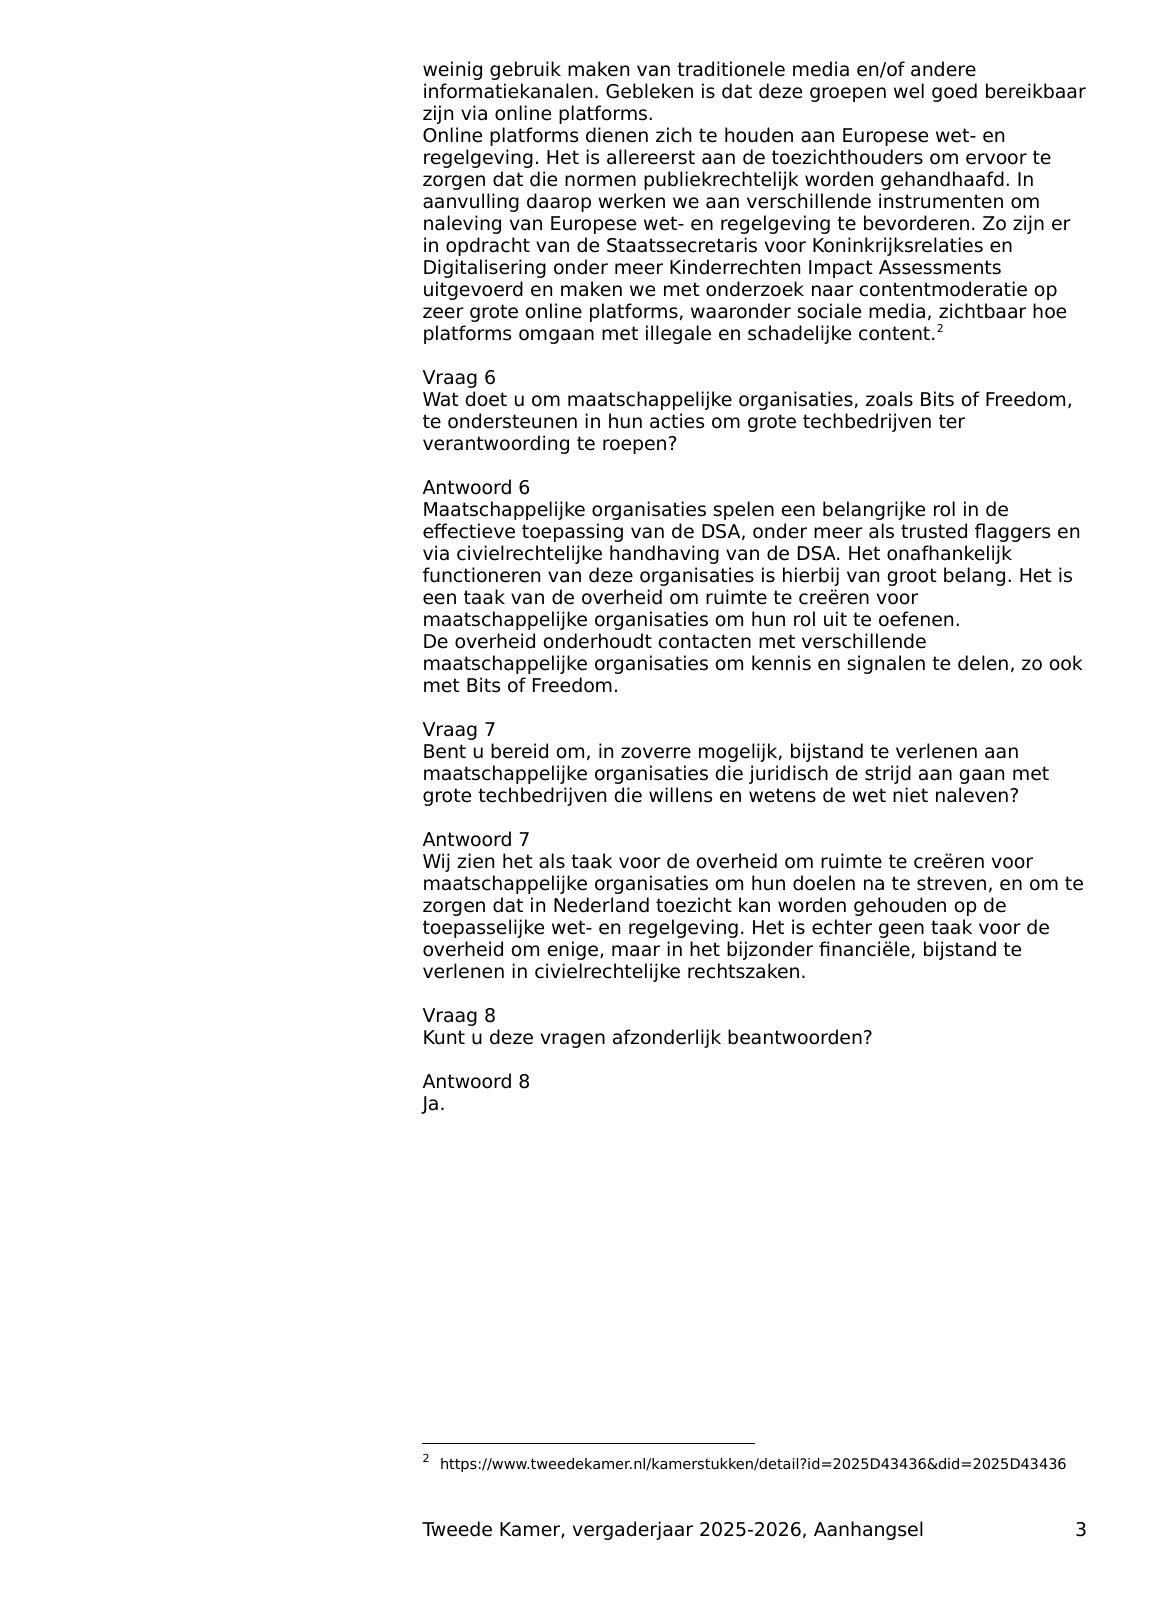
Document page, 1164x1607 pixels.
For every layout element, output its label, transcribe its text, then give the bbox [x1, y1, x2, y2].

text Antwoord 8 [422, 1071, 1087, 1093]
text https://www.tweedekamer.nl/kamerstukken/detail?id=2025D43436&did=2025D43436 [422, 1452, 1087, 1474]
text weinig gebruik maken van traditionele media en/of andere informatiekanalen. Gebleken is dat deze groepen wel goed bereikbaar zijn via online platforms. [422, 59, 1087, 125]
text Online platforms dienen zich te houden aan Europese wet- en regelgeving. Het is allereerst aan de toezichthouders om ervoor te zorgen dat die normen publiekrechtelijk worden gehandhaafd. In aanvulling daarop werken we aan verschillende instrumenten om naleving van Europese wet- en regelgeving te bevorderen. Zo zijn er in opdracht van de Staatssecretaris voor Koninkrijksrelaties en Digitalisering onder meer Kinderrechten Impact Assessments uitgevoerd en maken we met onderzoek naar contentmoderatie op zeer grote online platforms, waaronder sociale media, zichtbaar hoe platforms omgaan met illegale en schadelijke content. [422, 125, 1087, 345]
text Wij zien het als taak voor de overheid om ruimte te creëren voor maatschappelijke organisaties om hun doelen na te streven, en om te zorgen dat in Nederland toezicht kan worden gehouden op de toepasselijke wet- en regelgeving. Het is echter geen taak voor de overheid om enige, maar in het bijzonder financiële, bijstand te verlenen in civielrechtelijke rechtszaken. [422, 851, 1087, 983]
text Vraag 8 [422, 1005, 1087, 1027]
text Antwoord 6 [422, 477, 1087, 499]
text Vraag 7 [422, 719, 1087, 741]
text Vraag 6 [422, 367, 1087, 389]
text Maatschappelijke organisaties spelen een belangrijke rol in de effectieve toepassing van de DSA, onder meer als trusted flaggers en via civielrechtelijke handhaving van de DSA. Het onafhankelijk functioneren van deze organisaties is hierbij van groot belang. Het is een taak van de overheid om ruimte te creëren voor maatschappelijke organisaties om hun rol uit te oefenen. [422, 499, 1087, 631]
text Wat doet u om maatschappelijke organisaties, zoals Bits of Freedom, te ondersteunen in hun acties om grote techbedrijven ter verantwoording te roepen? [422, 389, 1087, 455]
text Antwoord 7 [422, 829, 1087, 851]
text Ja. [422, 1093, 1087, 1115]
text De overheid onderhoudt contacten met verschillende maatschappelijke organisaties om kennis en signalen te delen, zo ook met Bits of Freedom. [422, 631, 1087, 697]
text Kunt u deze vragen afzonderlijk beantwoorden? [422, 1027, 1087, 1049]
text Bent u bereid om, in zoverre mogelijk, bijstand te verlenen aan maatschappelijke organisaties die juridisch de strijd aan gaan met grote techbedrijven die willens en wetens de wet niet naleven? [422, 741, 1087, 807]
